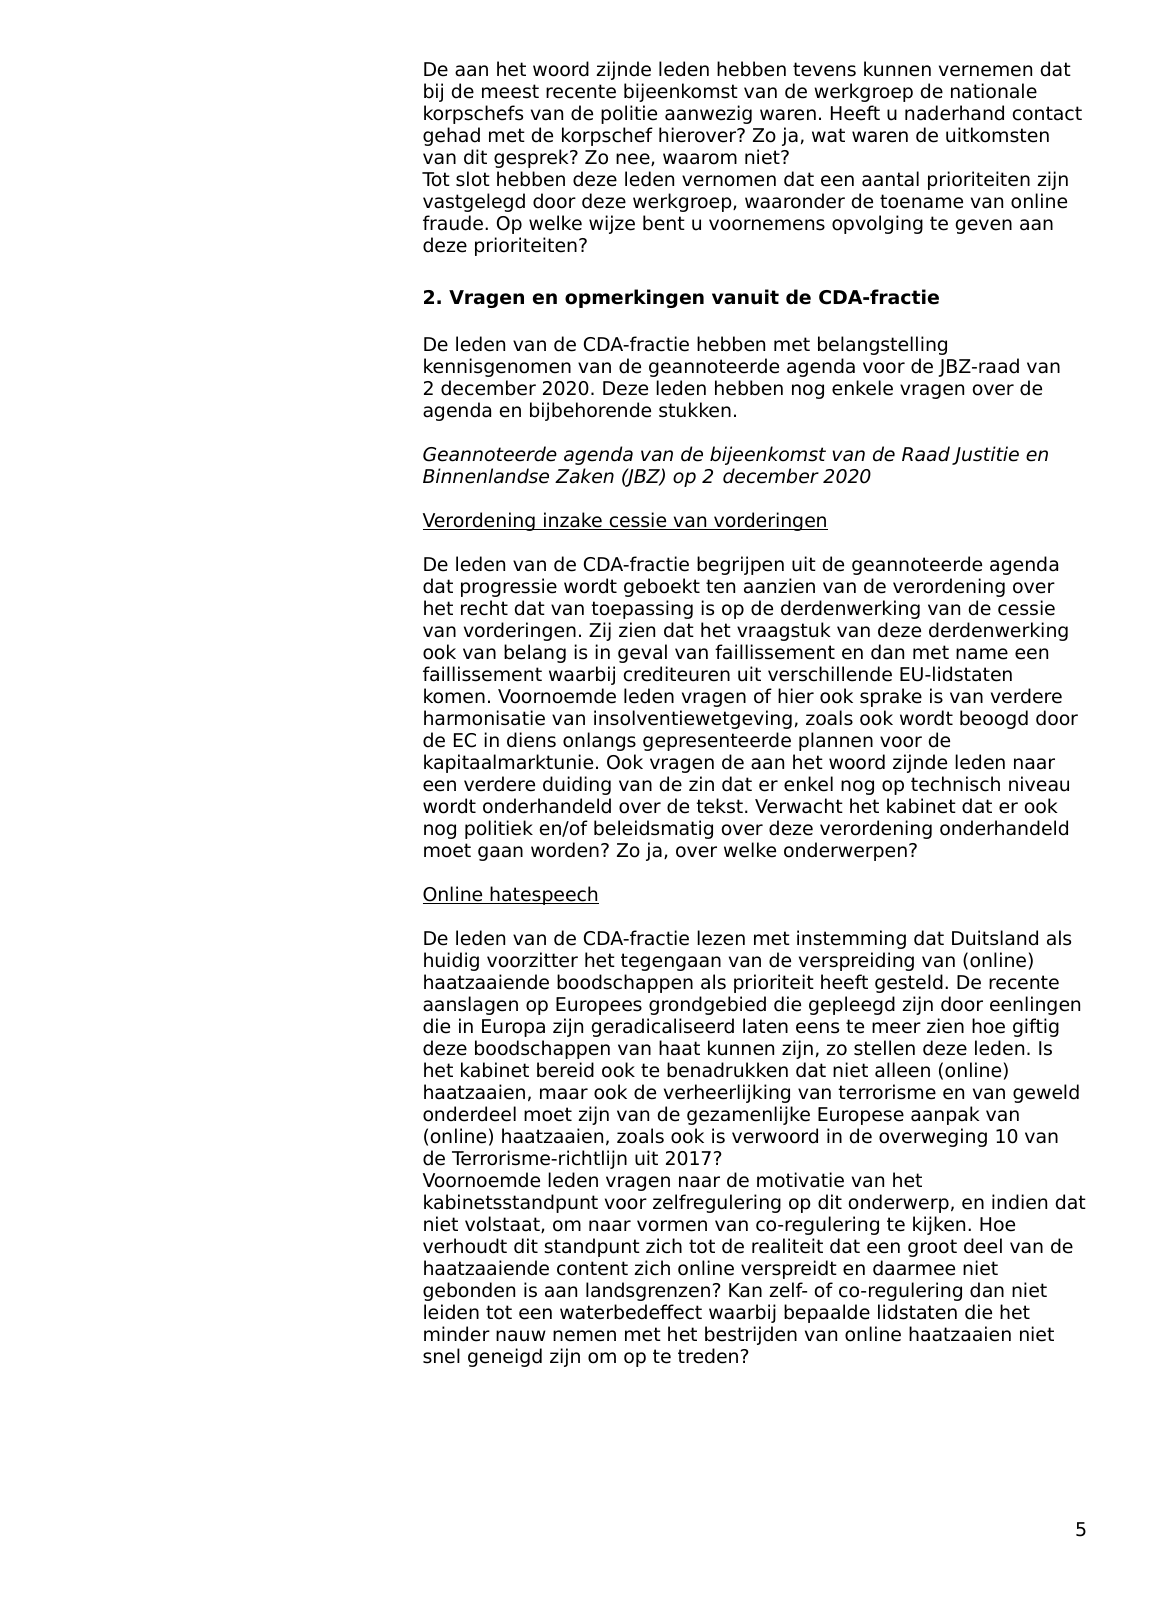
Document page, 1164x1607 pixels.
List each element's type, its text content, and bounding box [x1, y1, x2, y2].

subtitle Online hatespeech [422, 884, 1087, 906]
text De leden van de CDA-fractie lezen met instemming dat Duitsland als huidig voorzitter het tegengaan van de verspreiding van (online) haatzaaiende boodschappen als prioriteit heeft gesteld. De recente aanslagen op Europees grondgebied die gepleegd zijn door eenlingen die in Europa zijn geradicaliseerd laten eens te meer zien hoe giftig deze boodschappen van haat kunnen zijn, zo stellen deze leden. Is het kabinet bereid ook te benadrukken dat niet alleen (online) haatzaaien, maar ook de verheerlijking van terrorisme en van geweld onderdeel moet zijn van de gezamenlijke Europese aanpak van (online) haatzaaien, zoals ook is verwoord in de overweging 10 van de Terrorisme-richtlijn uit 2017? [422, 928, 1087, 1170]
text De leden van de CDA-fractie hebben met belangstelling kennisgenomen van de geannoteerde agenda voor de JBZ-raad van 2 december 2020. Deze leden hebben nog enkele vragen over de agenda en bijbehorende stukken. [422, 334, 1087, 422]
subtitle Verordening inzake cessie van vorderingen [422, 510, 1087, 532]
text Tot slot hebben deze leden vernomen dat een aantal prioriteiten zijn vastgelegd door deze werkgroep, waaronder de toename van online fraude. Op welke wijze bent u voornemens opvolging te geven aan deze prioriteiten? [422, 169, 1087, 257]
text De leden van de CDA-fractie begrijpen uit de geannoteerde agenda dat progressie wordt geboekt ten aanzien van de verordening over het recht dat van toepassing is op de derdenwerking van de cessie van vorderingen. Zij zien dat het vraagstuk van deze derdenwerking ook van belang is in geval van faillissement en dan met name een faillissement waarbij crediteuren uit verschillende EU-lidstaten komen. Voornoemde leden vragen of hier ook sprake is van verdere harmonisatie van insolventiewetgeving, zoals ook wordt beoogd door de EC in diens onlangs gepresenteerde plannen voor de kapitaalmarktunie. Ook vragen de aan het woord zijnde leden naar een verdere duiding van de zin dat er enkel nog op technisch niveau wordt onderhandeld over de tekst. Verwacht het kabinet dat er ook nog politiek en/of beleidsmatig over deze verordening onderhandeld moet gaan worden? Zo ja, over welke onderwerpen? [422, 554, 1087, 862]
text De aan het woord zijnde leden hebben tevens kunnen vernemen dat bij de meest recente bijeenkomst van de werkgroep de nationale korpschefs van de politie aanwezig waren. Heeft u naderhand contact gehad met de korpschef hierover? Zo ja, wat waren de uitkomsten van dit gesprek? Zo nee, waarom niet? [422, 59, 1087, 169]
subtitle 2. Vragen en opmerkingen vanuit de CDA-fractie [422, 287, 1087, 309]
text Voornoemde leden vragen naar de motivatie van het kabinetsstandpunt voor zelfregulering op dit onderwerp, en indien dat niet volstaat, om naar vormen van co-regulering te kijken. Hoe verhoudt dit standpunt zich tot de realiteit dat een groot deel van de haatzaaiende content zich online verspreidt en daarmee niet gebonden is aan landsgrenzen? Kan zelf- of co-regulering dan niet leiden tot een waterbedeffect waarbij bepaalde lidstaten die het minder nauw nemen met het bestrijden van online haatzaaien niet snel geneigd zijn om op te treden? [422, 1170, 1087, 1368]
subtitle Geannoteerde agenda van de bijeenkomst van de Raad Justitie en Binnenlandse Zaken (JBZ) op 2 december 2020 [422, 444, 1087, 488]
